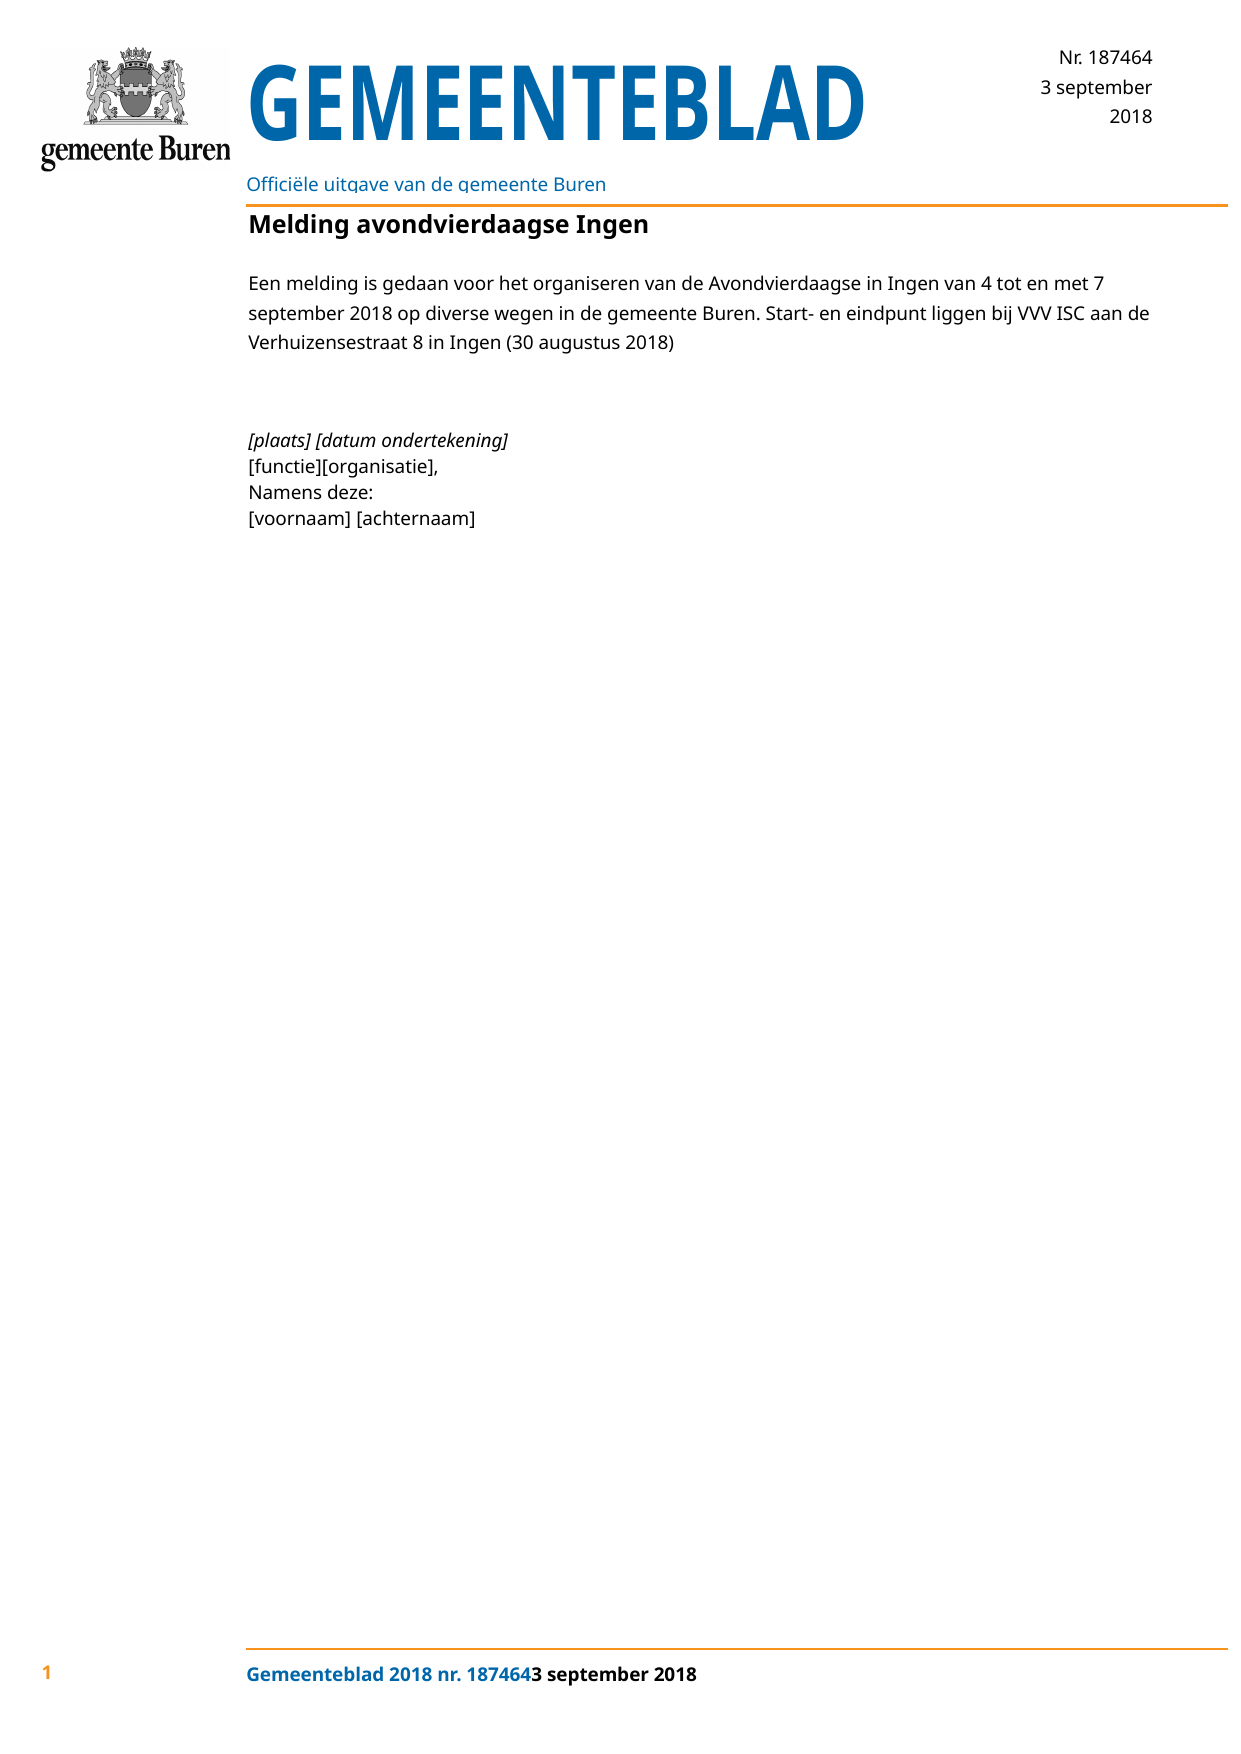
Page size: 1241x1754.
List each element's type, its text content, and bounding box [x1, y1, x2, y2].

text [plaats] [datum ondertekening] [248, 428, 1152, 453]
text Melding avondvierdaagse Ingen [248, 207, 1152, 241]
text [functie][organisatie], [248, 453, 1152, 479]
text Namens deze: [248, 479, 1152, 505]
picture [41, 47, 231, 172]
text Een melding is gedaan voor het organiseren van de Avondvierdaagse in Ingen van 4 tot en met 7 september 2018 op diverse wegen in de gemeente Buren. Start- en eindpunt liggen bij VVV ISC aan de Verhuizensestraat 8 in Ingen (30 augustus 2018) [248, 270, 1152, 355]
text [voornaam] [achternaam] [248, 505, 1152, 531]
